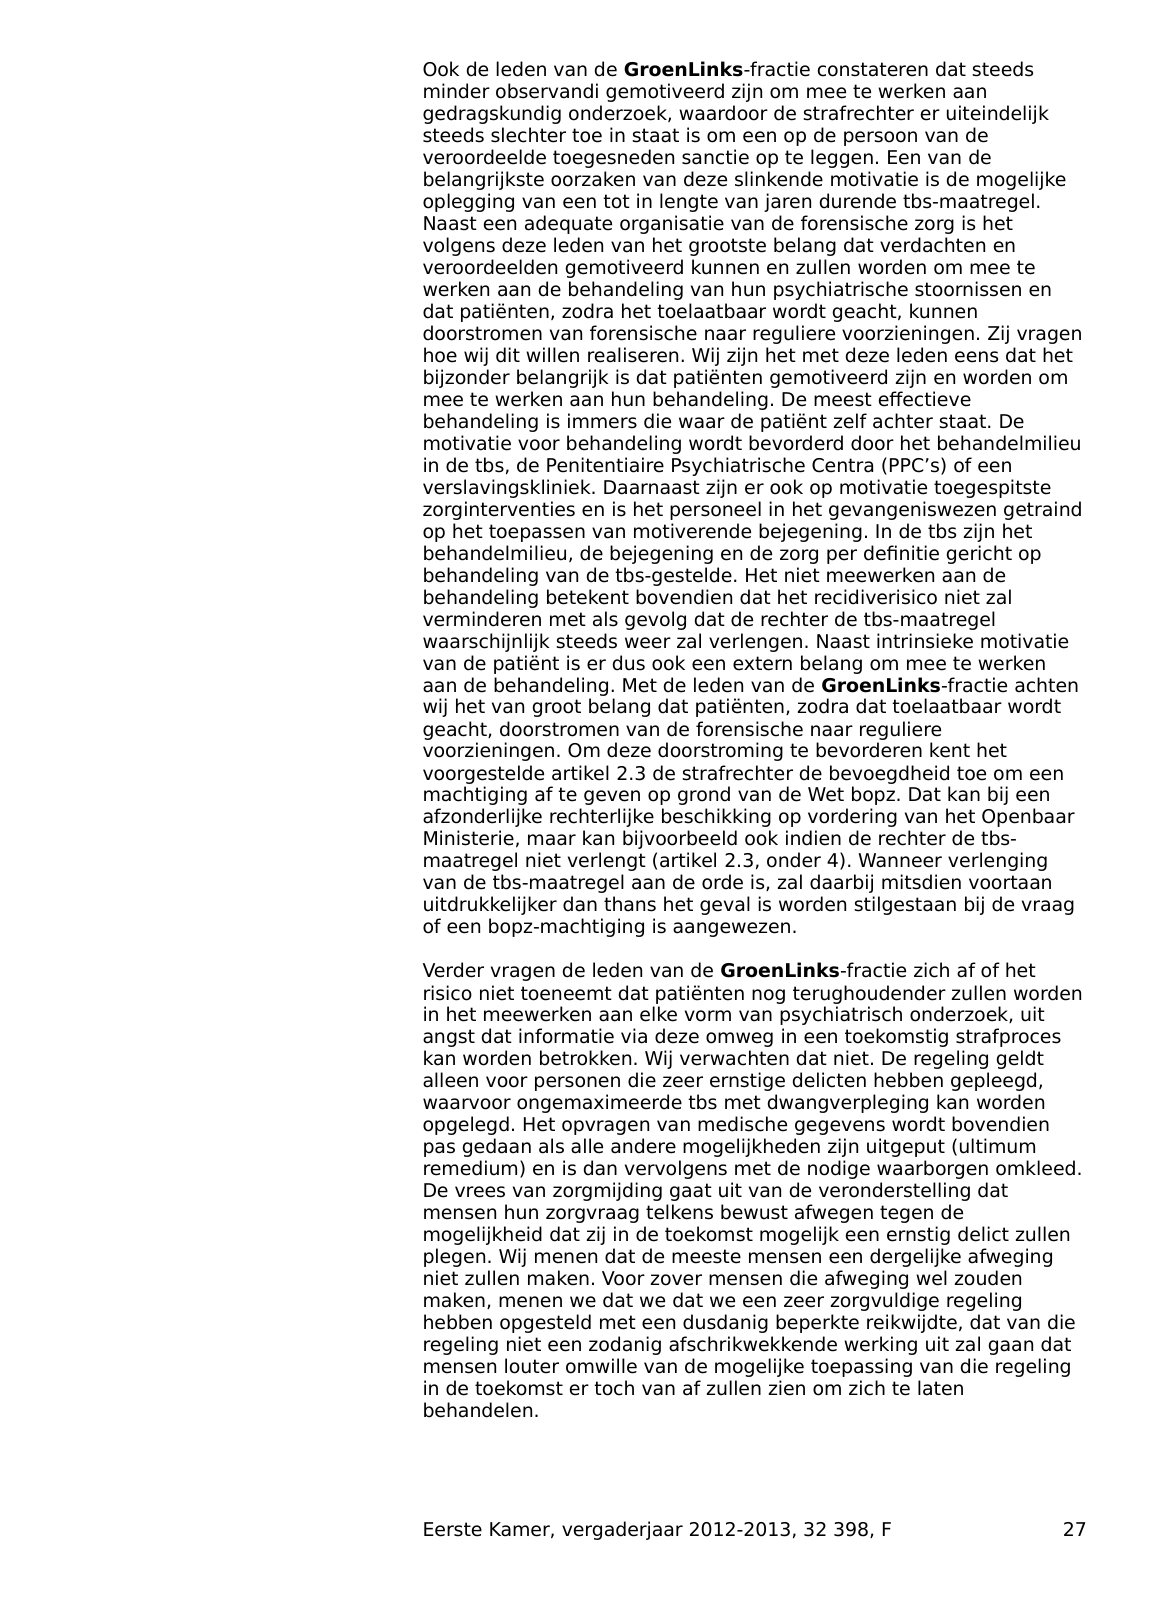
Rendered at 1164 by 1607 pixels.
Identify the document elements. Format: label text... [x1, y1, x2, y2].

text Verder vragen de leden van de GroenLinks-fractie zich af of het risico niet toeneemt dat patiënten nog terughoudender zullen worden in het meewerken aan elke vorm van psychiatrisch onderzoek, uit angst dat informatie via deze omweg in een toekomstig strafproces kan worden betrokken. Wij verwachten dat niet. De regeling geldt alleen voor personen die zeer ernstige delicten hebben gepleegd, waarvoor ongemaximeerde tbs met dwangverpleging kan worden opgelegd. Het opvragen van medische gegevens wordt bovendien pas gedaan als alle andere mogelijkheden zijn uitgeput (ultimum remedium) en is dan vervolgens met de nodige waarborgen omkleed. De vrees van zorgmijding gaat uit van de veronderstelling dat mensen hun zorgvraag telkens bewust afwegen tegen de mogelijkheid dat zij in de toekomst mogelijk een ernstig delict zullen plegen. Wij menen dat de meeste mensen een dergelijke afweging niet zullen maken. Voor zover mensen die afweging wel zouden maken, menen we dat we dat we een zeer zorgvuldige regeling hebben opgesteld met een dusdanig beperkte reikwijdte, dat van die regeling niet een zodanig afschrikwekkende werking uit zal gaan dat mensen louter omwille van de mogelijke toepassing van die regeling in de toekomst er toch van af zullen zien om zich te laten behandelen. [422, 960, 1087, 1422]
text Ook de leden van de GroenLinks-fractie constateren dat steeds minder observandi gemotiveerd zijn om mee te werken aan gedragskundig onderzoek, waardoor de strafrechter er uiteindelijk steeds slechter toe in staat is om een op de persoon van de veroordeelde toegesneden sanctie op te leggen. Een van de belangrijkste oorzaken van deze slinkende motivatie is de mogelijke oplegging van een tot in lengte van jaren durende tbs-maatregel. Naast een adequate organisatie van de forensische zorg is het volgens deze leden van het grootste belang dat verdachten en veroordeelden gemotiveerd kunnen en zullen worden om mee te werken aan de behandeling van hun psychiatrische stoornissen en dat patiënten, zodra het toelaatbaar wordt geacht, kunnen doorstromen van forensische naar reguliere voorzieningen. Zij vragen hoe wij dit willen realiseren. Wij zijn het met deze leden eens dat het bijzonder belangrijk is dat patiënten gemotiveerd zijn en worden om mee te werken aan hun behandeling. De meest effectieve behandeling is immers die waar de patiënt zelf achter staat. De motivatie voor behandeling wordt bevorderd door het behandelmilieu in de tbs, de Penitentiaire Psychiatrische Centra (PPC’s) of een verslavingskliniek. Daarnaast zijn er ook op motivatie toegespitste zorginterventies en is het personeel in het gevangeniswezen getraind op het toepassen van motiverende bejegening. In de tbs zijn het behandelmilieu, de bejegening en de zorg per definitie gericht op behandeling van de tbs-gestelde. Het niet meewerken aan de behandeling betekent bovendien dat het recidiverisico niet zal verminderen met als gevolg dat de rechter de tbs-maatregel waarschijnlijk steeds weer zal verlengen. Naast intrinsieke motivatie van de patiënt is er dus ook een extern belang om mee te werken aan de behandeling. Met de leden van de GroenLinks-fractie achten wij het van groot belang dat patiënten, zodra dat toelaatbaar wordt geacht, doorstromen van de forensische naar reguliere voorzieningen. Om deze doorstroming te bevorderen kent het voorgestelde artikel 2.3 de strafrechter de bevoegdheid toe om een machtiging af te geven op grond van de Wet bopz. Dat kan bij een afzonderlijke rechterlijke beschikking op vordering van het Openbaar Ministerie, maar kan bijvoorbeeld ook indien de rechter de tbs-maatregel niet verlengt (artikel 2.3, onder 4). Wanneer verlenging van de tbs-maatregel aan de orde is, zal daarbij mitsdien voortaan uitdrukkelijker dan thans het geval is worden stilgestaan bij de vraag of een bopz-machtiging is aangewezen. [422, 59, 1087, 938]
